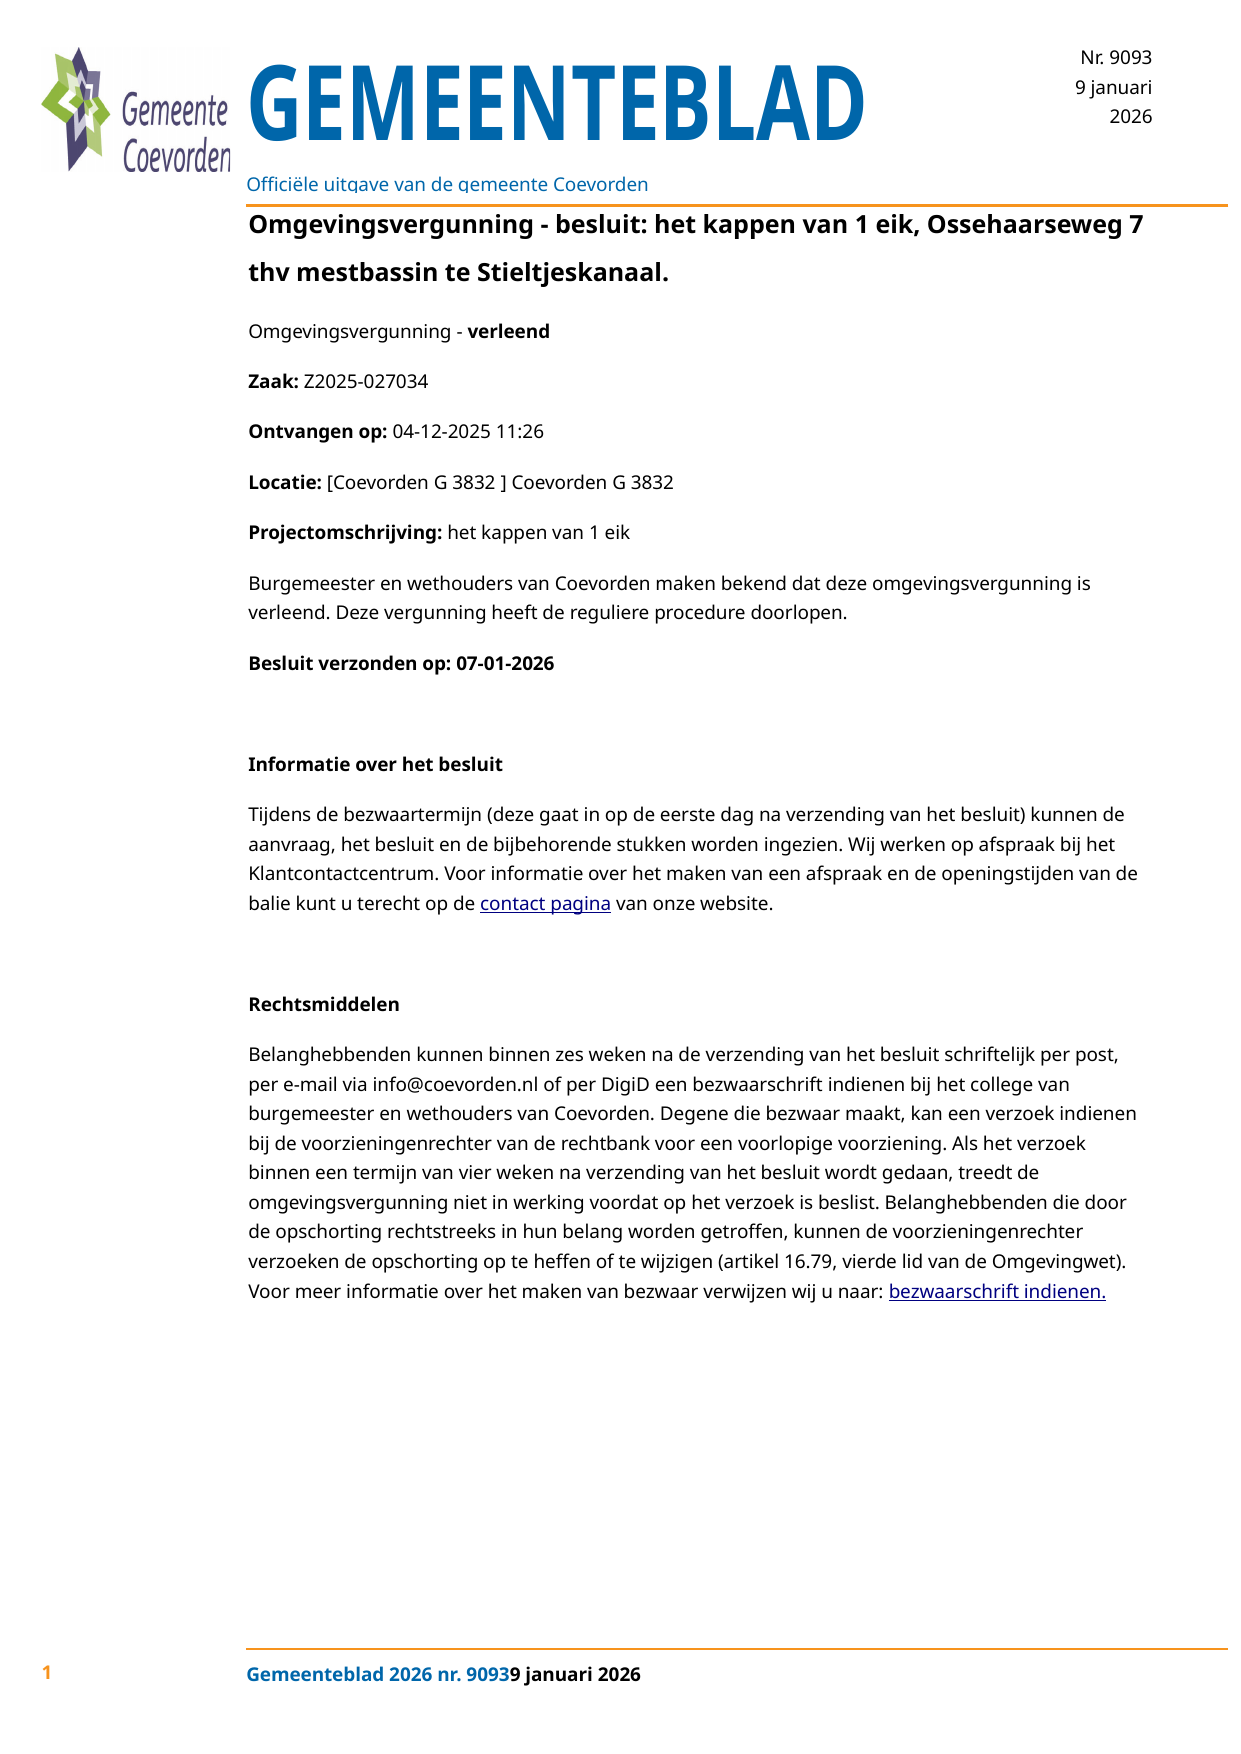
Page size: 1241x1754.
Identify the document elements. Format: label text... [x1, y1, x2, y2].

text Tijdens de bezwaartermijn (deze gaat in op de eerste dag na verzending van het besluit) kunnen de aanvraag, het besluit en de bijbehorende stukken worden ingezien. Wij werken op afspraak bij het Klantcontactcentrum. Voor informatie over het maken van een afspraak en de openingstijden van de balie kunt u terecht op de contact pagina van onze website. [248, 801, 1152, 916]
text Burgemeester en wethouders van Coevorden maken bekend dat deze omgevingsvergunning is verleend. Deze vergunning heeft de reguliere procedure doorlopen. [248, 570, 1152, 625]
text Ontvangen op: 04-12-2025 11:26 [248, 419, 1152, 444]
text Besluit verzonden op: 07-01-2026 [248, 650, 1152, 676]
text Rechtsmiddelen [248, 991, 1152, 1017]
picture [41, 47, 231, 172]
text Omgevingsvergunning - besluit: het kappen van 1 eik, Ossehaarseweg 7 thv mestbassin te Stieltjeskanaal. [248, 207, 1152, 288]
text Projectomschrijving: het kappen van 1 eik [248, 519, 1152, 545]
text Belanghebbenden kunnen binnen zes weken na de verzending van het besluit schriftelijk per post, per e-mail via info@coevorden.nl of per DigiD een bezwaarschrift indienen bij het college van burgemeester en wethouders van Coevorden. Degene die bezwaar maakt, kan een verzoek indienen bij de voorzieningenrechter van de rechtbank voor een voorlopige voorziening. Als het verzoek binnen een termijn van vier weken na verzending van het besluit wordt gedaan, treedt de omgevingsvergunning niet in werking voordat op het verzoek is beslist. Belanghebbenden die door de opschorting rechtstreeks in hun belang worden getroffen, kunnen de voorzieningenrechter verzoeken de opschorting op te heffen of te wijzigen (artikel 16.79, vierde lid van de Omgevingwet). Voor meer informatie over het maken van bezwaar verwijzen wij u naar: bezwaarschrift indienen. [248, 1041, 1152, 1304]
text Informatie over het besluit [248, 751, 1152, 777]
text Omgevingsvergunning - verleend [248, 318, 1152, 344]
text Locatie: [Coevorden G 3832 ] Coevorden G 3832 [248, 469, 1152, 495]
text Zaak: Z2025-027034 [248, 368, 1152, 394]
